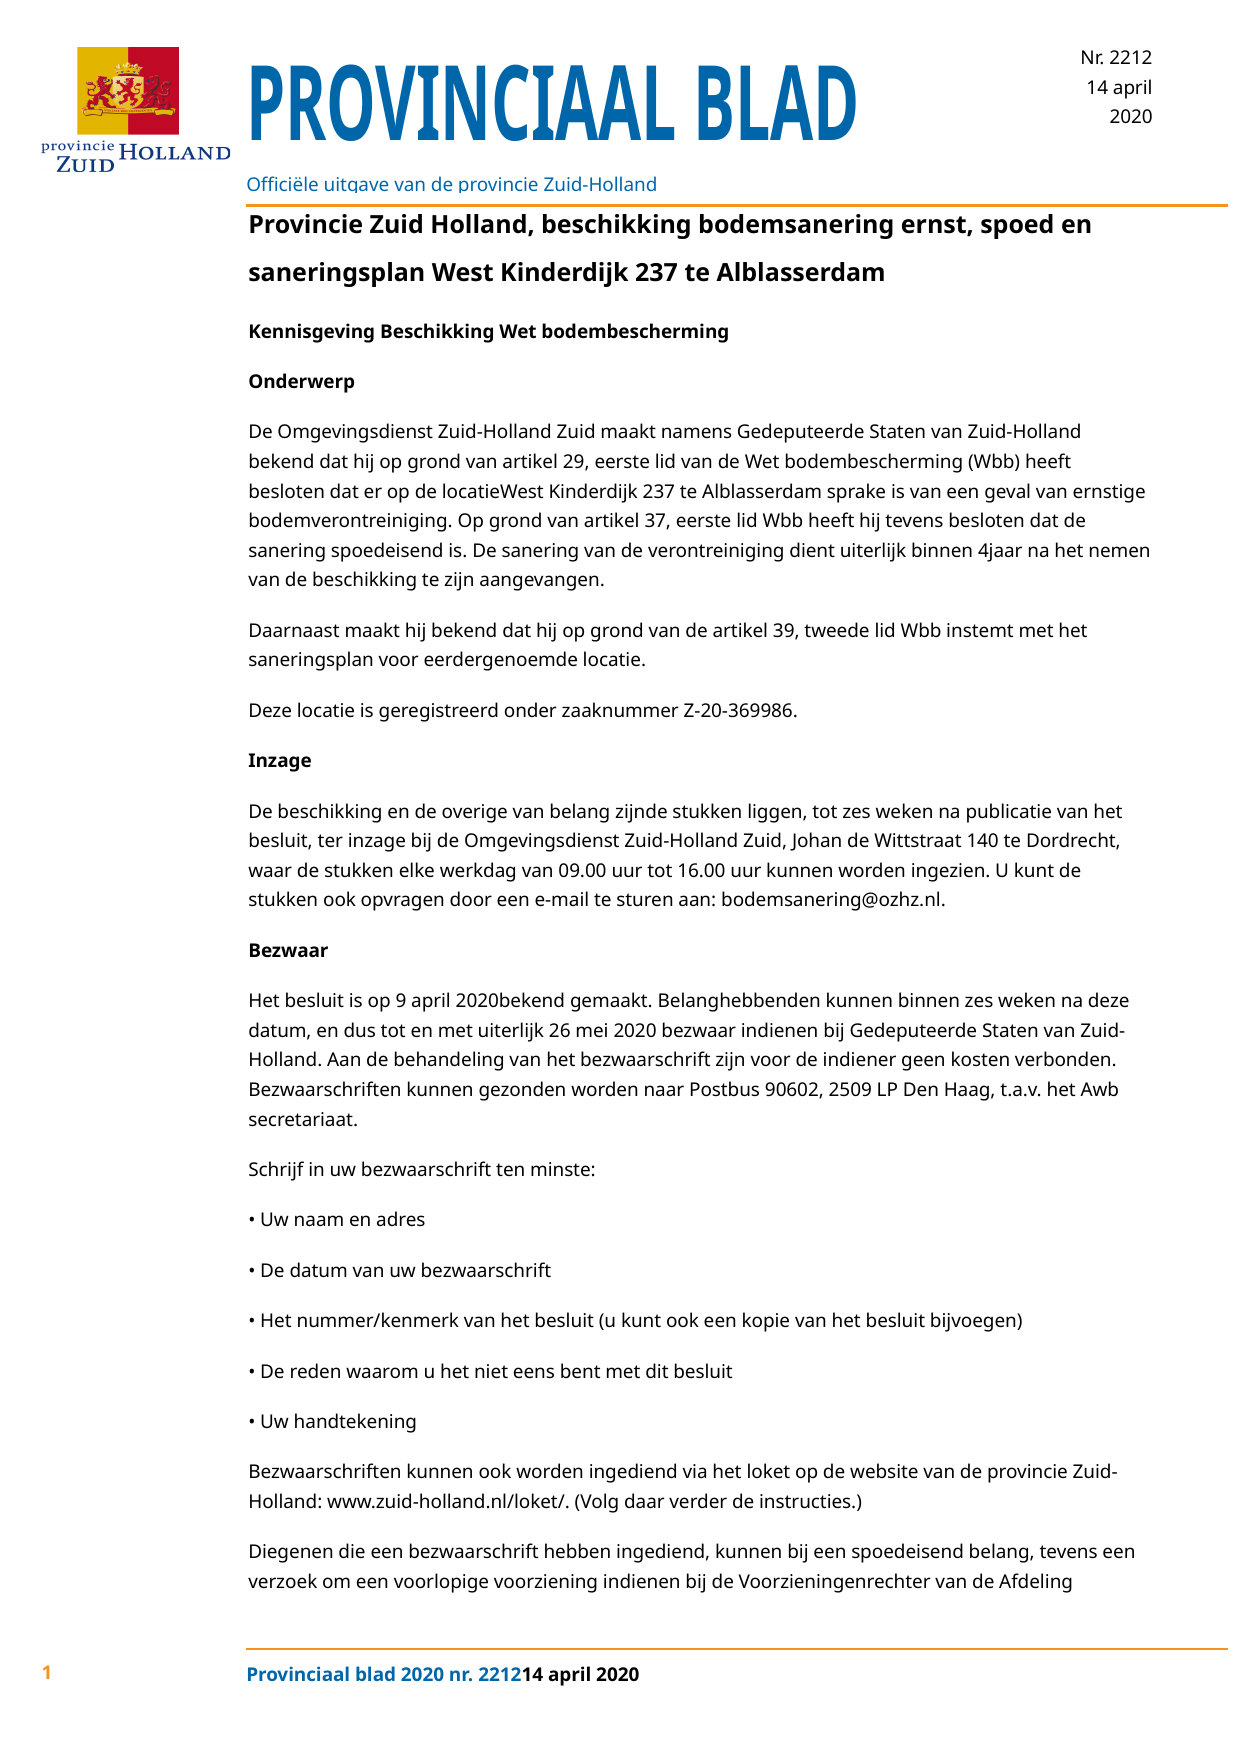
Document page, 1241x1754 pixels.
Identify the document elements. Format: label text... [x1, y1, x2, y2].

text De beschikking en de overige van belang zijnde stukken liggen, tot zes weken na publicatie van het besluit, ter inzage bij de Omgevingsdienst Zuid-Holland Zuid, Johan de Wittstraat 140 te Dordrecht, waar de stukken elke werkdag van 09.00 uur tot 16.00 uur kunnen worden ingezien. U kunt de stukken ook opvragen door een e-mail te sturen aan: bodemsanering@ozhz.nl. [248, 798, 1152, 912]
text De Omgevingsdienst Zuid-Holland Zuid maakt namens Gedeputeerde Staten van Zuid-Holland bekend dat hij op grond van artikel 29, eerste lid van de Wet bodembescherming (Wbb) heeft besloten dat er op de locatieWest Kinderdijk 237 te Alblasserdam sprake is van een geval van ernstige bodemverontreiniging. Op grond van artikel 37, eerste lid Wbb heeft hij tevens besloten dat de sanering spoedeisend is. De sanering van de verontreiniging dient uiterlijk binnen 4jaar na het nemen van de beschikking te zijn aangevangen. [248, 419, 1152, 592]
picture [41, 47, 231, 172]
text • Uw handtekening [248, 1408, 1152, 1434]
text Het besluit is op 9 april 2020bekend gemaakt. Belanghebbenden kunnen binnen zes weken na deze datum, en dus tot en met uiterlijk 26 mei 2020 bezwaar indienen bij Gedeputeerde Staten van Zuid-Holland. Aan de behandeling van het bezwaarschrift zijn voor de indiener geen kosten verbonden. Bezwaarschriften kunnen gezonden worden naar Postbus 90602, 2509 LP Den Haag, t.a.v. het Awb secretariaat. [248, 987, 1152, 1132]
text • Het nummer/kenmerk van het besluit (u kunt ook een kopie van het besluit bijvoegen) [248, 1307, 1152, 1333]
text Daarnaast maakt hij bekend dat hij op grond van de artikel 39, tweede lid Wbb instemt met het saneringsplan voor eerdergenoemde locatie. [248, 617, 1152, 672]
text Inzage [248, 747, 1152, 773]
text • De reden waarom u het niet eens bent met dit besluit [248, 1358, 1152, 1384]
text Bezwaar [248, 937, 1152, 963]
text Bezwaarschriften kunnen ook worden ingediend via het loket op de website van de provincie Zuid-Holland: www.zuid-holland.nl/loket/. (Volg daar verder de instructies.) [248, 1459, 1152, 1514]
text Provincie Zuid Holland, beschikking bodemsanering ernst, spoed en saneringsplan West Kinderdijk 237 te Alblasserdam [248, 207, 1152, 288]
text Onderwerp [248, 368, 1152, 394]
text Deze locatie is geregistreerd onder zaaknummer Z-20-369986. [248, 697, 1152, 723]
text Kennisgeving Beschikking Wet bodembescherming [248, 318, 1152, 344]
text • Uw naam en adres [248, 1207, 1152, 1232]
text • De datum van uw bezwaarschrift [248, 1257, 1152, 1283]
text Diegenen die een bezwaarschrift hebben ingediend, kunnen bij een spoedeisend belang, tevens een verzoek om een voorlopige voorziening indienen bij de Voorzieningenrechter van de Afdeling [248, 1539, 1152, 1594]
text Schrijf in uw bezwaarschrift ten minste: [248, 1156, 1152, 1182]
